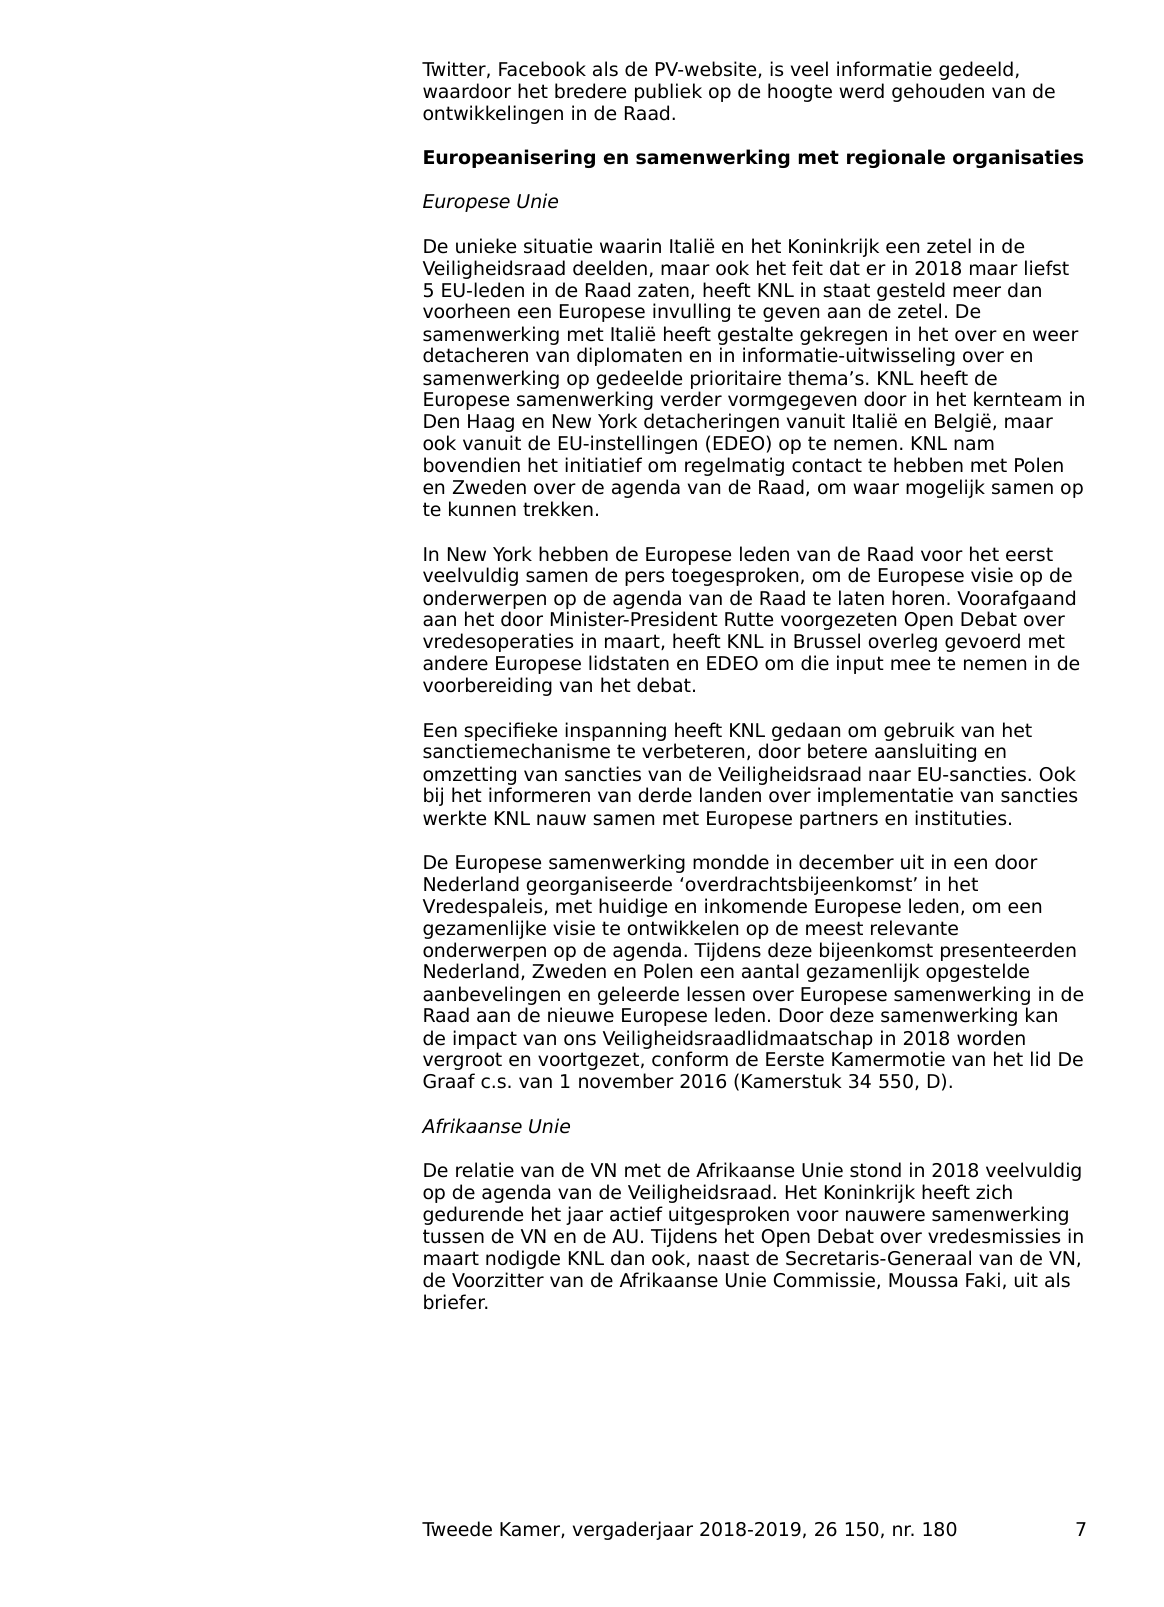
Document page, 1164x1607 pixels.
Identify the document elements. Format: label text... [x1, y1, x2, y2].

text Een specifieke inspanning heeft KNL gedaan om gebruik van het sanctiemechanisme te verbeteren, door betere aansluiting en omzetting van sancties van de Veiligheidsraad naar EU-sancties. Ook bij het informeren van derde landen over implementatie van sancties werkte KNL nauw samen met Europese partners en instituties. [422, 719, 1087, 829]
text Twitter, Facebook als de PV-website, is veel informatie gedeeld, waardoor het bredere publiek op de hoogte werd gehouden van de ontwikkelingen in de Raad. [422, 59, 1087, 125]
text In New York hebben de Europese leden van de Raad voor het eerst veelvuldig samen de pers toegesproken, om de Europese visie op de onderwerpen op de agenda van de Raad te laten horen. Voorafgaand aan het door Minister-President Rutte voorgezeten Open Debat over vredesoperaties in maart, heeft KNL in Brussel overleg gevoerd met andere Europese lidstaten en EDEO om die input mee te nemen in de voorbereiding van het debat. [422, 543, 1087, 697]
subtitle Afrikaanse Unie [422, 1116, 1087, 1137]
subtitle Europese Unie [422, 191, 1087, 213]
text De unieke situatie waarin Italië en het Koninkrijk een zetel in de Veiligheidsraad deelden, maar ook het feit dat er in 2018 maar liefst 5 EU-leden in de Raad zaten, heeft KNL in staat gesteld meer dan voorheen een Europese invulling te geven aan de zetel. De samenwerking met Italië heeft gestalte gekregen in het over en weer detacheren van diplomaten en in informatie-uitwisseling over en samenwerking op gedeelde prioritaire thema’s. KNL heeft de Europese samenwerking verder vormgegeven door in het kernteam in Den Haag en New York detacheringen vanuit Italië en België, maar ook vanuit de EU-instellingen (EDEO) op te nemen. KNL nam bovendien het initiatief om regelmatig contact te hebben met Polen en Zweden over de agenda van de Raad, om waar mogelijk samen op te kunnen trekken. [422, 236, 1087, 521]
subtitle Europeanisering en samenwerking met regionale organisaties [422, 147, 1087, 169]
text De Europese samenwerking mondde in december uit in een door Nederland georganiseerde ‘overdrachtsbijeenkomst’ in het Vredespaleis, met huidige en inkomende Europese leden, om een gezamenlijke visie te ontwikkelen op de meest relevante onderwerpen op de agenda. Tijdens deze bijeenkomst presenteerden Nederland, Zweden en Polen een aantal gezamenlijk opgestelde aanbevelingen en geleerde lessen over Europese samenwerking in de Raad aan de nieuwe Europese leden. Door deze samenwerking kan de impact van ons Veiligheidsraadlidmaatschap in 2018 worden vergroot en voortgezet, conform de Eerste Kamermotie van het lid De Graaf c.s. van 1 november 2016 (Kamerstuk 34 550, D). [422, 852, 1087, 1093]
text De relatie van de VN met de Afrikaanse Unie stond in 2018 veelvuldig op de agenda van de Veiligheidsraad. Het Koninkrijk heeft zich gedurende het jaar actief uitgesproken voor nauwere samenwerking tussen de VN en de AU. Tijdens het Open Debat over vredesmissies in maart nodigde KNL dan ook, naast de Secretaris-Generaal van de VN, de Voorzitter van de Afrikaanse Unie Commissie, Moussa Faki, uit als briefer. [422, 1160, 1087, 1313]
